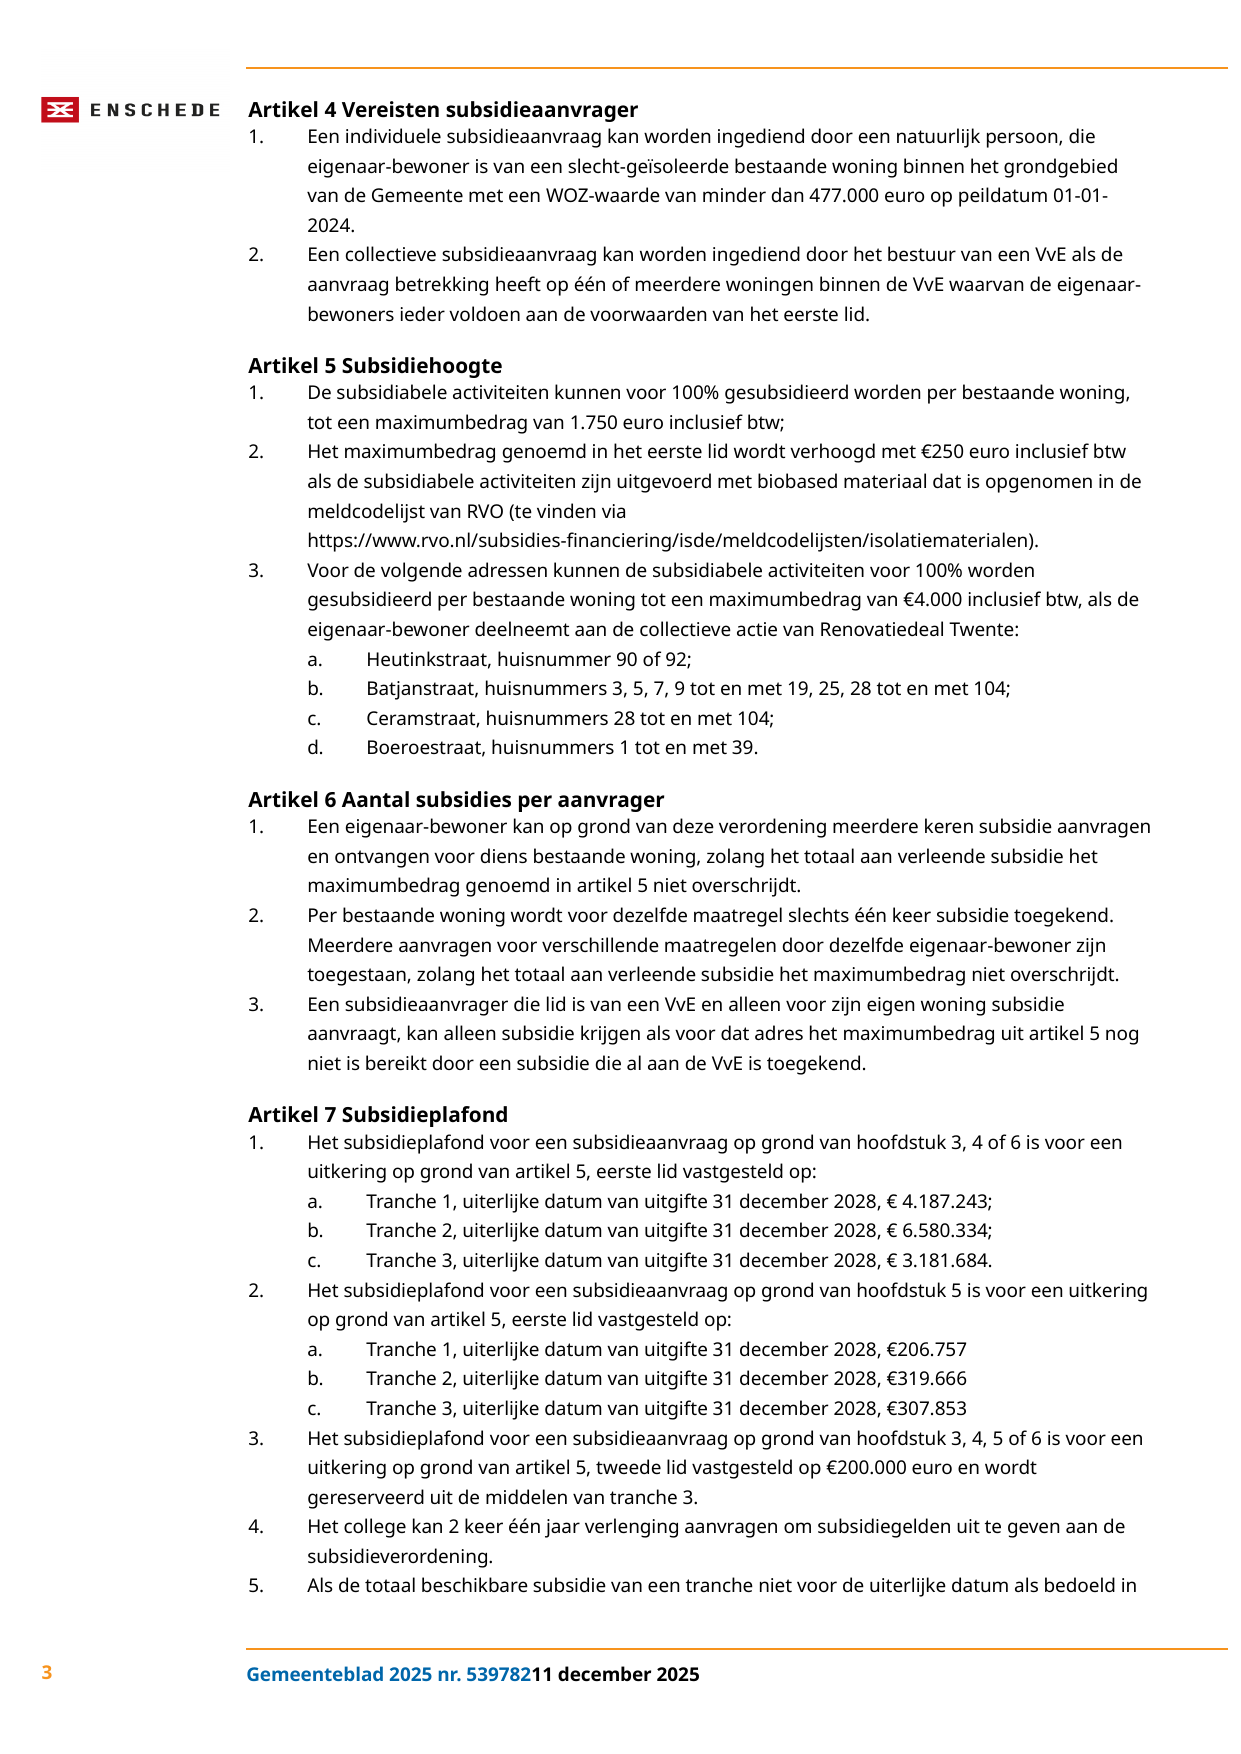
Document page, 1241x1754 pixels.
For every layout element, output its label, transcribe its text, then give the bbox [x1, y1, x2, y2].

list Een individuele subsidieaanvraag kan worden ingediend door een natuurlijk persoon, die eigenaar-bewoner is van een slecht-geïsoleerde bestaande woning binnen het grondgebied van de Gemeente met een WOZ-waarde van minder dan 477.000 euro op peildatum 01-01-2024. [248, 123, 1152, 238]
text Artikel 7 Subsidieplafond [248, 1101, 1152, 1129]
list Tranche 1, uiterlijke datum van uitgifte 31 december 2028, € 4.187.243; [307, 1188, 1152, 1214]
list Voor de volgende adressen kunnen de subsidiabele activiteiten voor 100% worden gesubsidieerd per bestaande woning tot een maximumbedrag van €4.000 inclusief btw, als de eigenaar-bewoner deelneemt aan de collectieve actie van Renovatiedeal Twente: [248, 557, 1152, 642]
list Het maximumbedrag genoemd in het eerste lid wordt verhoogd met €250 euro inclusief btw als de subsidiabele activiteiten zijn uitgevoerd met biobased materiaal dat is opgenomen in de meldcodelijst van RVO (te vinden via https://www.rvo.nl/subsidies-financiering/isde/meldcodelijsten/isolatiematerialen). [248, 439, 1152, 553]
list Het subsidieplafond voor een subsidieaanvraag op grond van hoofdstuk 3, 4, 5 of 6 is voor een uitkering op grond van artikel 5, tweede lid vastgesteld op €200.000 euro en wordt gereserveerd uit de middelen van tranche 3. [248, 1425, 1152, 1510]
picture [41, 47, 231, 172]
list Het subsidieplafond voor een subsidieaanvraag op grond van hoofdstuk 3, 4 of 6 is voor een uitkering op grond van artikel 5, eerste lid vastgesteld op: [248, 1129, 1152, 1184]
list De subsidiabele activiteiten kunnen voor 100% gesubsidieerd worden per bestaande woning, tot een maximumbedrag van 1.750 euro inclusief btw; [248, 379, 1152, 435]
list Het subsidieplafond voor een subsidieaanvraag op grond van hoofdstuk 5 is voor een uitkering op grond van artikel 5, eerste lid vastgesteld op: [248, 1277, 1152, 1332]
list Ceramstraat, huisnummers 28 tot en met 104; [307, 705, 1152, 731]
list Als de totaal beschikbare subsidie van een tranche niet voor de uiterlijke datum als bedoeld in [248, 1573, 1152, 1598]
list Per bestaande woning wordt voor dezelfde maatregel slechts één keer subsidie toegekend. Meerdere aanvragen voor verschillende maatregelen door dezelfde eigenaar-bewoner zijn toegestaan, zolang het totaal aan verleende subsidie het maximumbedrag niet overschrijdt. [248, 902, 1152, 987]
list Een collectieve subsidieaanvraag kan worden ingediend door het bestuur van een VvE als de aanvraag betrekking heeft op één of meerdere woningen binnen de VvE waarvan de eigenaar-bewoners ieder voldoen aan de voorwaarden van het eerste lid. [248, 242, 1152, 326]
list Tranche 2, uiterlijke datum van uitgifte 31 december 2028, €319.666 [307, 1366, 1152, 1391]
list Heutinkstraat, huisnummer 90 of 92; [307, 646, 1152, 672]
list Een eigenaar-bewoner kan op grond van deze verordening meerdere keren subsidie aanvragen en ontvangen voor diens bestaande woning, zolang het totaal aan verleende subsidie het maximumbedrag genoemd in artikel 5 niet overschrijdt. [248, 813, 1152, 898]
text Artikel 6 Aantal subsidies per aanvrager [248, 785, 1152, 813]
text Artikel 5 Subsidiehoogte [248, 351, 1152, 379]
list Tranche 3, uiterlijke datum van uitgifte 31 december 2028, € 3.181.684. [307, 1247, 1152, 1273]
list Boeroestraat, huisnummers 1 tot en met 39. [307, 734, 1152, 760]
list Batjanstraat, huisnummers 3, 5, 7, 9 tot en met 19, 25, 28 tot en met 104; [307, 675, 1152, 701]
list Een subsidieaanvrager die lid is van een VvE en alleen voor zijn eigen woning subsidie aanvraagt, kan alleen subsidie krijgen als voor dat adres het maximumbedrag uit artikel 5 nog niet is bereikt door een subsidie die al aan de VvE is toegekend. [248, 991, 1152, 1076]
text Artikel 4 Vereisten subsidieaanvrager [248, 95, 1152, 123]
list Het college kan 2 keer één jaar verlenging aanvragen om subsidiegelden uit te geven aan de subsidieverordening. [248, 1513, 1152, 1569]
list Tranche 3, uiterlijke datum van uitgifte 31 december 2028, €307.853 [307, 1395, 1152, 1421]
list Tranche 1, uiterlijke datum van uitgifte 31 december 2028, €206.757 [307, 1336, 1152, 1362]
list Tranche 2, uiterlijke datum van uitgifte 31 december 2028, € 6.580.334; [307, 1218, 1152, 1243]
